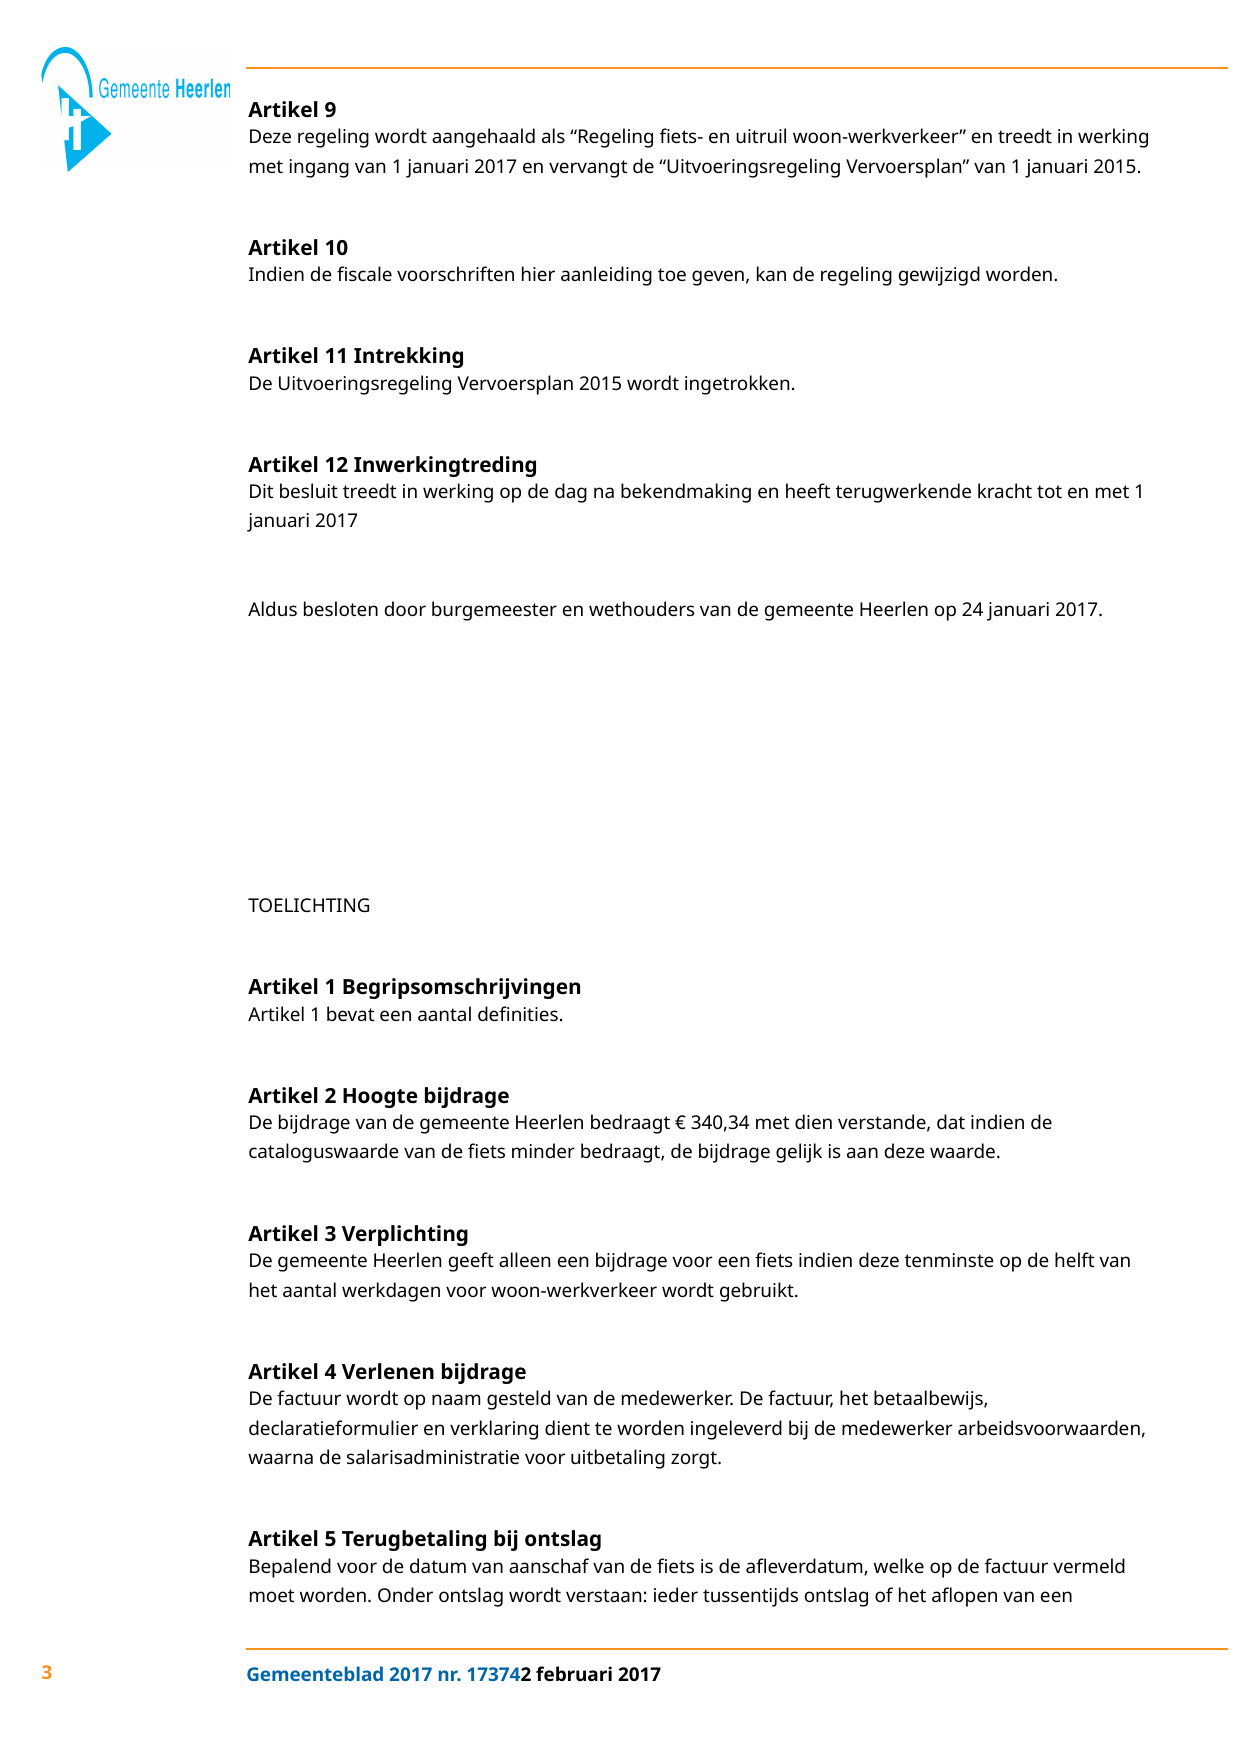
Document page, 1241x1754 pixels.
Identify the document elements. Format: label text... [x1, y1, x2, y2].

picture [41, 47, 58, 70]
text Artikel 4 Verlenen bijdrage [248, 1357, 1152, 1385]
text De gemeente Heerlen geeft alleen een bijdrage voor een fiets indien deze tenminste op de helft van het aantal werkdagen voor woon-werkverkeer wordt gebruikt. [248, 1247, 1152, 1302]
text Artikel 9 [248, 95, 1152, 123]
text Artikel 1 bevat een aantal definities. [248, 1001, 1152, 1026]
text Bepalend voor de datum van aanschaf van de fiets is de afleverdatum, welke op de factuur vermeld moet worden. Onder ontslag wordt verstaan: ieder tussentijds ontslag of het aflopen van een [248, 1553, 1152, 1608]
picture [41, 47, 231, 172]
text Artikel 11 Intrekking [248, 341, 1152, 370]
text Indien de fiscale voorschriften hier aanleiding toe geven, kan de regeling gewijzigd worden. [248, 261, 1152, 287]
text De factuur wordt op naam gesteld van de medewerker. De factuur, het betaalbewijs, declaratieformulier en verklaring dient te worden ingeleverd bij de medewerker arbeidsvoorwaarden, waarna de salarisadministratie voor uitbetaling zorgt. [248, 1385, 1152, 1470]
text Artikel 12 Inwerkingtreding [248, 450, 1152, 478]
text Artikel 2 Hoogte bijdrage [248, 1081, 1152, 1109]
text Artikel 3 Verplichting [248, 1219, 1152, 1247]
text TOELICHTING [248, 892, 1152, 918]
text De bijdrage van de gemeente Heerlen bedraagt € 340,34 met dien verstande, dat indien de cataloguswaarde van de fiets minder bedraagt, de bijdrage gelijk is aan deze waarde. [248, 1109, 1152, 1164]
text Aldus besloten door burgemeester en wethouders van de gemeente Heerlen op 24 januari 2017. [248, 596, 1152, 622]
text De Uitvoeringsregeling Vervoersplan 2015 wordt ingetrokken. [248, 370, 1152, 395]
text Artikel 5 Terugbetaling bij ontslag [248, 1524, 1152, 1553]
text Dit besluit treedt in werking op de dag na bekendmaking en heeft terugwerkende kracht tot en met 1 januari 2017 [248, 478, 1152, 533]
text Artikel 10 [248, 233, 1152, 261]
text Deze regeling wordt aangehaald als “Regeling fiets- en uitruil woon-werkverkeer” en treedt in werking met ingang van 1 januari 2017 en vervangt de “Uitvoeringsregeling Vervoersplan” van 1 januari 2015. [248, 123, 1152, 178]
text Artikel 1 Begripsomschrijvingen [248, 972, 1152, 1001]
